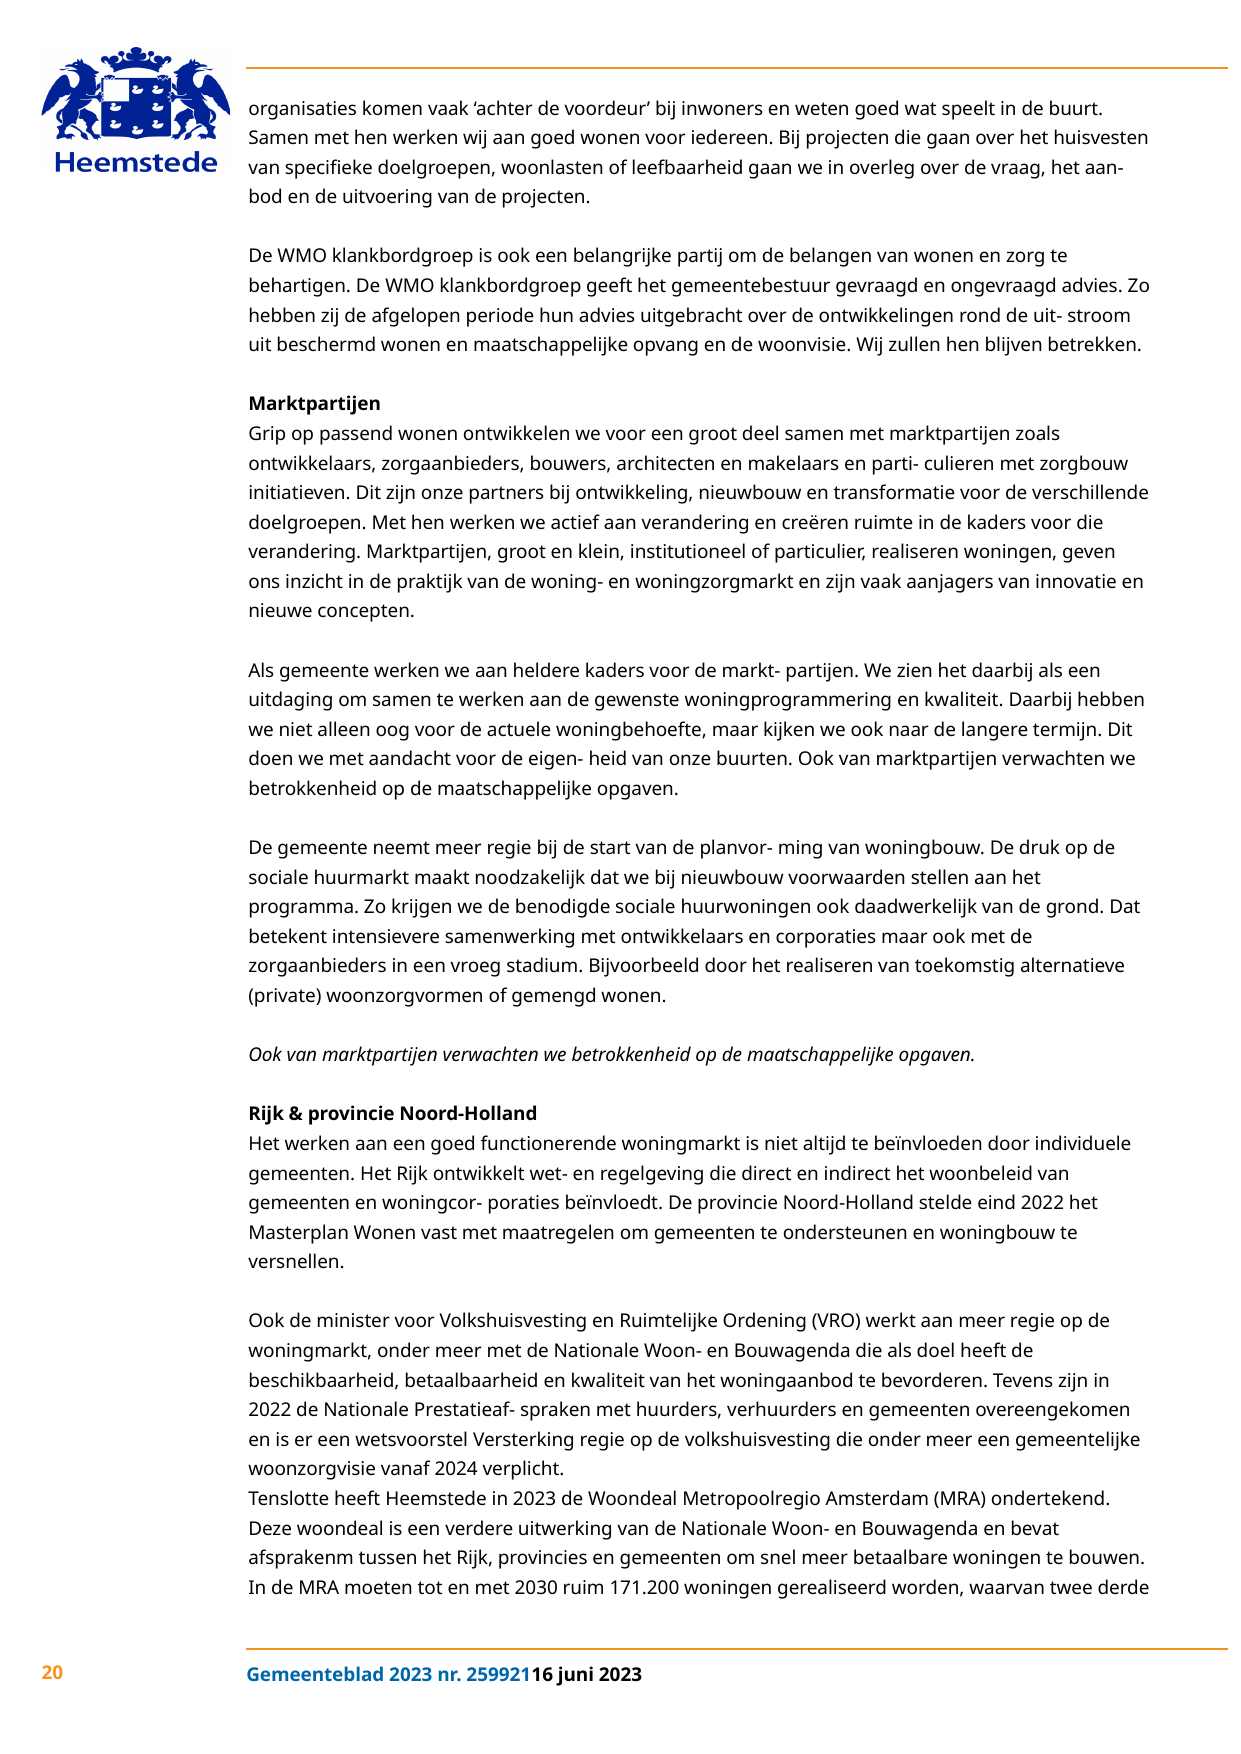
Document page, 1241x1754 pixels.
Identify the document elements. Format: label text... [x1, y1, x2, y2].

text De gemeente neemt meer regie bij de start van de planvor- ming van woningbouw. De druk op de sociale huurmarkt maakt noodzakelijk dat we bij nieuwbouw voorwaarden stellen aan het programma. Zo krijgen we de benodigde sociale huurwoningen ook daadwerkelijk van de grond. Dat betekent intensievere samenwerking met ontwikkelaars en corporaties maar ook met de zorgaanbieders in een vroeg stadium. Bijvoorbeeld door het realiseren van toekomstig alternatieve (private) woonzorgvormen of gemengd wonen. [248, 834, 1152, 1008]
text organisaties komen vaak ‘achter de voordeur’ bij inwoners en weten goed wat speelt in de buurt. Samen met hen werken wij aan goed wonen voor iedereen. Bij projecten die gaan over het huisvesten van specifieke doelgroepen, woonlasten of leefbaarheid gaan we in overleg over de vraag, het aan- bod en de uitvoering van de projecten. [248, 95, 1152, 209]
text Het werken aan een goed functionerende woningmarkt is niet altijd te beïnvloeden door individuele gemeenten. Het Rijk ontwikkelt wet- en regelgeving die direct en indirect het woonbeleid van gemeenten en woningcor- poraties beïnvloedt. De provincie Noord-Holland stelde eind 2022 het Masterplan Wonen vast met maatregelen om gemeenten te ondersteunen en woningbouw te versnellen. [248, 1130, 1152, 1274]
text Rijk & provincie Noord-Holland [248, 1101, 1152, 1126]
text Ook van marktpartijen verwachten we betrokkenheid op de maatschappelijke opgaven. [248, 1041, 1152, 1067]
text De WMO klankbordgroep is ook een belangrijke partij om de belangen van wonen en zorg te behartigen. De WMO klankbordgroep geeft het gemeentebestuur gevraagd en ongevraagd advies. Zo hebben zij de afgelopen periode hun advies uitgebracht over de ontwikkelingen rond de uit- stroom uit beschermd wonen en maatschappelijke opvang en de woonvisie. Wij zullen hen blijven betrekken. [248, 243, 1152, 357]
text Als gemeente werken we aan heldere kaders voor de markt- partijen. We zien het daarbij als een uitdaging om samen te werken aan de gewenste woningprogrammering en kwaliteit. Daarbij hebben we niet alleen oog voor de actuele woningbehoefte, maar kijken we ook naar de langere termijn. Dit doen we met aandacht voor de eigen- heid van onze buurten. Ook van marktpartijen verwachten we betrokkenheid op de maatschappelijke opgaven. [248, 657, 1152, 801]
text Ook de minister voor Volkshuisvesting en Ruimtelijke Ordening (VRO) werkt aan meer regie op de woningmarkt, onder meer met de Nationale Woon- en Bouwagenda die als doel heeft de beschikbaarheid, betaalbaarheid en kwaliteit van het woningaanbod te bevorderen. Tevens zijn in 2022 de Nationale Prestatieaf- spraken met huurders, verhuurders en gemeenten overeengekomen en is er een wetsvoorstel Versterking regie op de volkshuisvesting die onder meer een gemeentelijke woonzorgvisie vanaf 2024 verplicht. [248, 1308, 1152, 1481]
text Marktpartijen [248, 391, 1152, 416]
text Grip op passend wonen ontwikkelen we voor een groot deel samen met marktpartijen zoals ontwikkelaars, zorgaanbieders, bouwers, architecten en makelaars en parti- culieren met zorgbouw initiatieven. Dit zijn onze partners bij ontwikkeling, nieuwbouw en transformatie voor de verschillende doelgroepen. Met hen werken we actief aan verandering en creëren ruimte in de kaders voor die verandering. Marktpartijen, groot en klein, institutioneel of particulier, realiseren woningen, geven ons inzicht in de praktijk van de woning- en woningzorgmarkt en zijn vaak aanjagers van innovatie en nieuwe concepten. [248, 420, 1152, 623]
text Tenslotte heeft Heemstede in 2023 de Woondeal Metropoolregio Amsterdam (MRA) ondertekend. Deze woondeal is een verdere uitwerking van de Nationale Woon- en Bouwagenda en bevat afsprakenm tussen het Rijk, provincies en gemeenten om snel meer betaalbare woningen te bouwen. In de MRA moeten tot en met 2030 ruim 171.200 woningen gerealiseerd worden, waarvan twee derde [248, 1485, 1152, 1600]
picture [41, 47, 231, 172]
